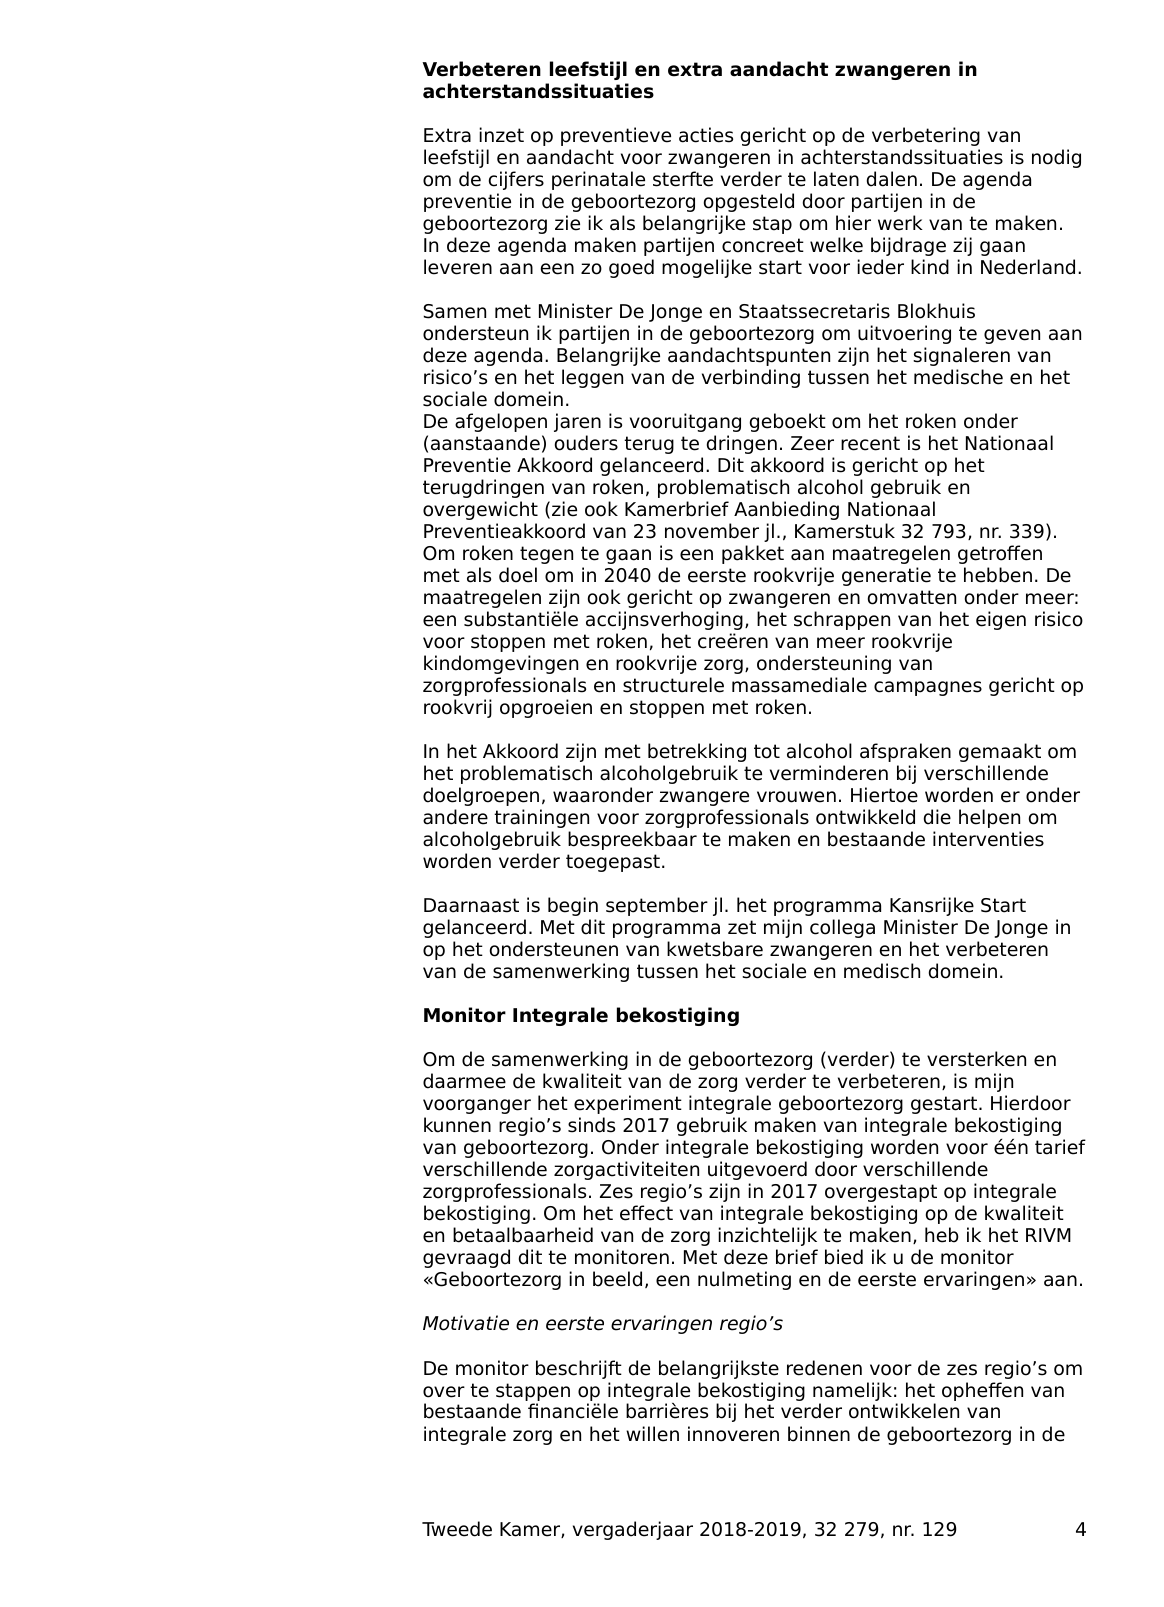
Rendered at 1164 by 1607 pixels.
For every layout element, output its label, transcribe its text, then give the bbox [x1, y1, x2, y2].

text Samen met Minister De Jonge en Staatssecretaris Blokhuis ondersteun ik partijen in de geboortezorg om uitvoering te geven aan deze agenda. Belangrijke aandachtspunten zijn het signaleren van risico’s en het leggen van de verbinding tussen het medische en het sociale domein. [422, 301, 1087, 411]
text De afgelopen jaren is vooruitgang geboekt om het roken onder (aanstaande) ouders terug te dringen. Zeer recent is het Nationaal Preventie Akkoord gelanceerd. Dit akkoord is gericht op het terugdringen van roken, problematisch alcohol gebruik en overgewicht (zie ook Kamerbrief Aanbieding Nationaal Preventieakkoord van 23 november jl., Kamerstuk 32 793, nr. 339). Om roken tegen te gaan is een pakket aan maatregelen getroffen met als doel om in 2040 de eerste rookvrije generatie te hebben. De maatregelen zijn ook gericht op zwangeren en omvatten onder meer: een substantiële accijnsverhoging, het schrappen van het eigen risico voor stoppen met roken, het creëren van meer rookvrije kindomgevingen en rookvrije zorg, ondersteuning van zorgprofessionals en structurele massamediale campagnes gericht op rookvrij opgroeien en stoppen met roken. [422, 411, 1087, 719]
text De monitor beschrijft de belangrijkste redenen voor de zes regio’s om over te stappen op integrale bekostiging namelijk: het opheffen van bestaande financiële barrières bij het verder ontwikkelen van integrale zorg en het willen innoveren binnen de geboortezorg in de [422, 1357, 1087, 1445]
text In het Akkoord zijn met betrekking tot alcohol afspraken gemaakt om het problematisch alcoholgebruik te verminderen bij verschillende doelgroepen, waaronder zwangere vrouwen. Hiertoe worden er onder andere trainingen voor zorgprofessionals ontwikkeld die helpen om alcoholgebruik bespreekbaar te maken en bestaande interventies worden verder toegepast. [422, 741, 1087, 873]
subtitle Monitor Integrale bekostiging [422, 1005, 1087, 1027]
text Extra inzet op preventieve acties gericht op de verbetering van leefstijl en aandacht voor zwangeren in achterstandssituaties is nodig om de cijfers perinatale sterfte verder te laten dalen. De agenda preventie in de geboortezorg opgesteld door partijen in de geboortezorg zie ik als belangrijke stap om hier werk van te maken. In deze agenda maken partijen concreet welke bijdrage zij gaan leveren aan een zo goed mogelijke start voor ieder kind in Nederland. [422, 125, 1087, 279]
subtitle Motivatie en eerste ervaringen regio’s [422, 1313, 1087, 1335]
text Daarnaast is begin september jl. het programma Kansrijke Start gelanceerd. Met dit programma zet mijn collega Minister De Jonge in op het ondersteunen van kwetsbare zwangeren en het verbeteren van de samenwerking tussen het sociale en medisch domein. [422, 895, 1087, 983]
subtitle Verbeteren leefstijl en extra aandacht zwangeren in achterstandssituaties [422, 59, 1087, 103]
text Om de samenwerking in de geboortezorg (verder) te versterken en daarmee de kwaliteit van de zorg verder te verbeteren, is mijn voorganger het experiment integrale geboortezorg gestart. Hierdoor kunnen regio’s sinds 2017 gebruik maken van integrale bekostiging van geboortezorg. Onder integrale bekostiging worden voor één tarief verschillende zorgactiviteiten uitgevoerd door verschillende zorgprofessionals. Zes regio’s zijn in 2017 overgestapt op integrale bekostiging. Om het effect van integrale bekostiging op de kwaliteit en betaalbaarheid van de zorg inzichtelijk te maken, heb ik het RIVM gevraagd dit te monitoren. Met deze brief bied ik u de monitor «Geboortezorg in beeld, een nulmeting en de eerste ervaringen» aan. [422, 1049, 1087, 1291]
